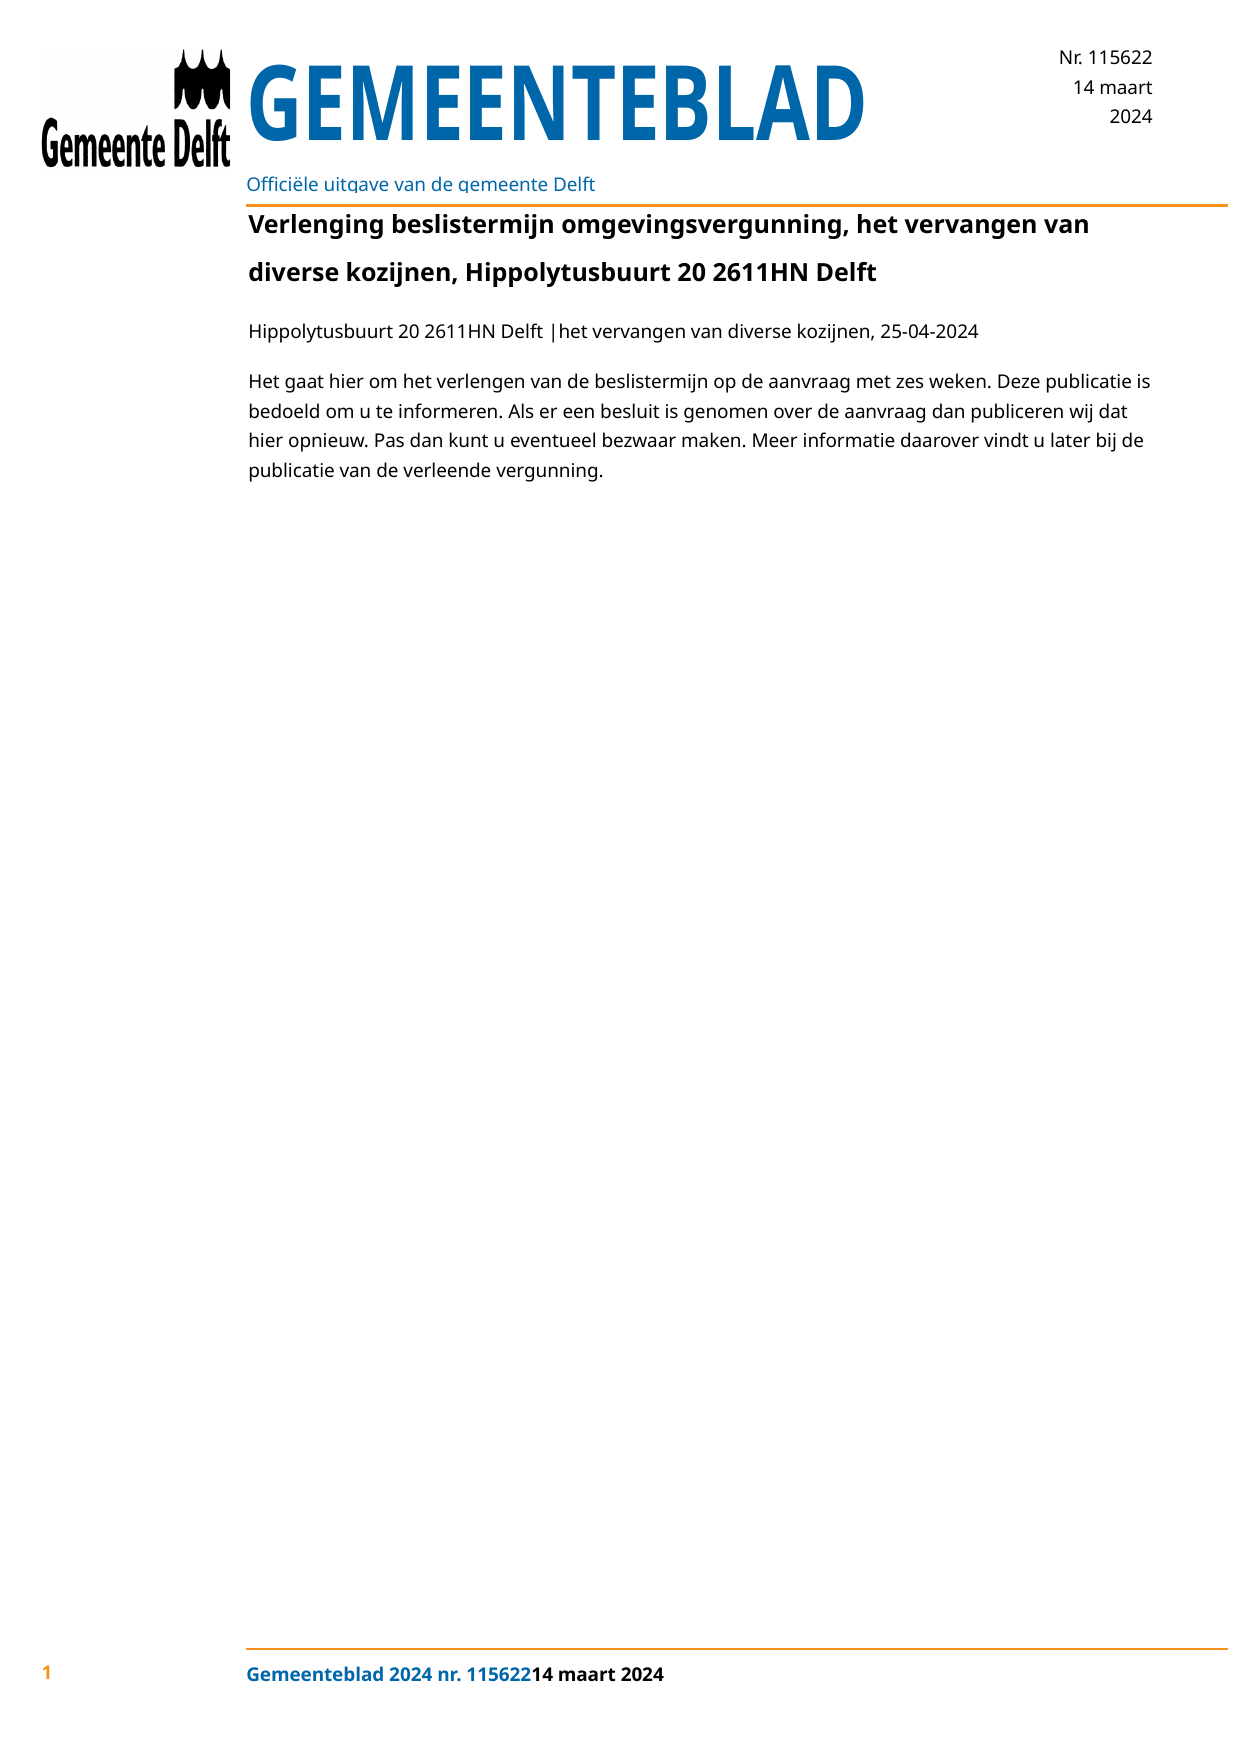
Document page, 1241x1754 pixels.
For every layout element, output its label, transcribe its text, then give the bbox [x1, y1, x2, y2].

picture [41, 47, 231, 172]
text Hippolytusbuurt 20 2611HN Delft |het vervangen van diverse kozijnen, 25-04-2024 [248, 318, 1152, 344]
text Het gaat hier om het verlengen van de beslistermijn op de aanvraag met zes weken. Deze publicatie is bedoeld om u te informeren. Als er een besluit is genomen over de aanvraag dan publiceren wij dat hier opnieuw. Pas dan kunt u eventueel bezwaar maken. Meer informatie daarover vindt u later bij de publicatie van de verleende vergunning. [248, 368, 1152, 483]
text Verlenging beslistermijn omgevingsvergunning, het vervangen van diverse kozijnen, Hippolytusbuurt 20 2611HN Delft [248, 207, 1152, 288]
